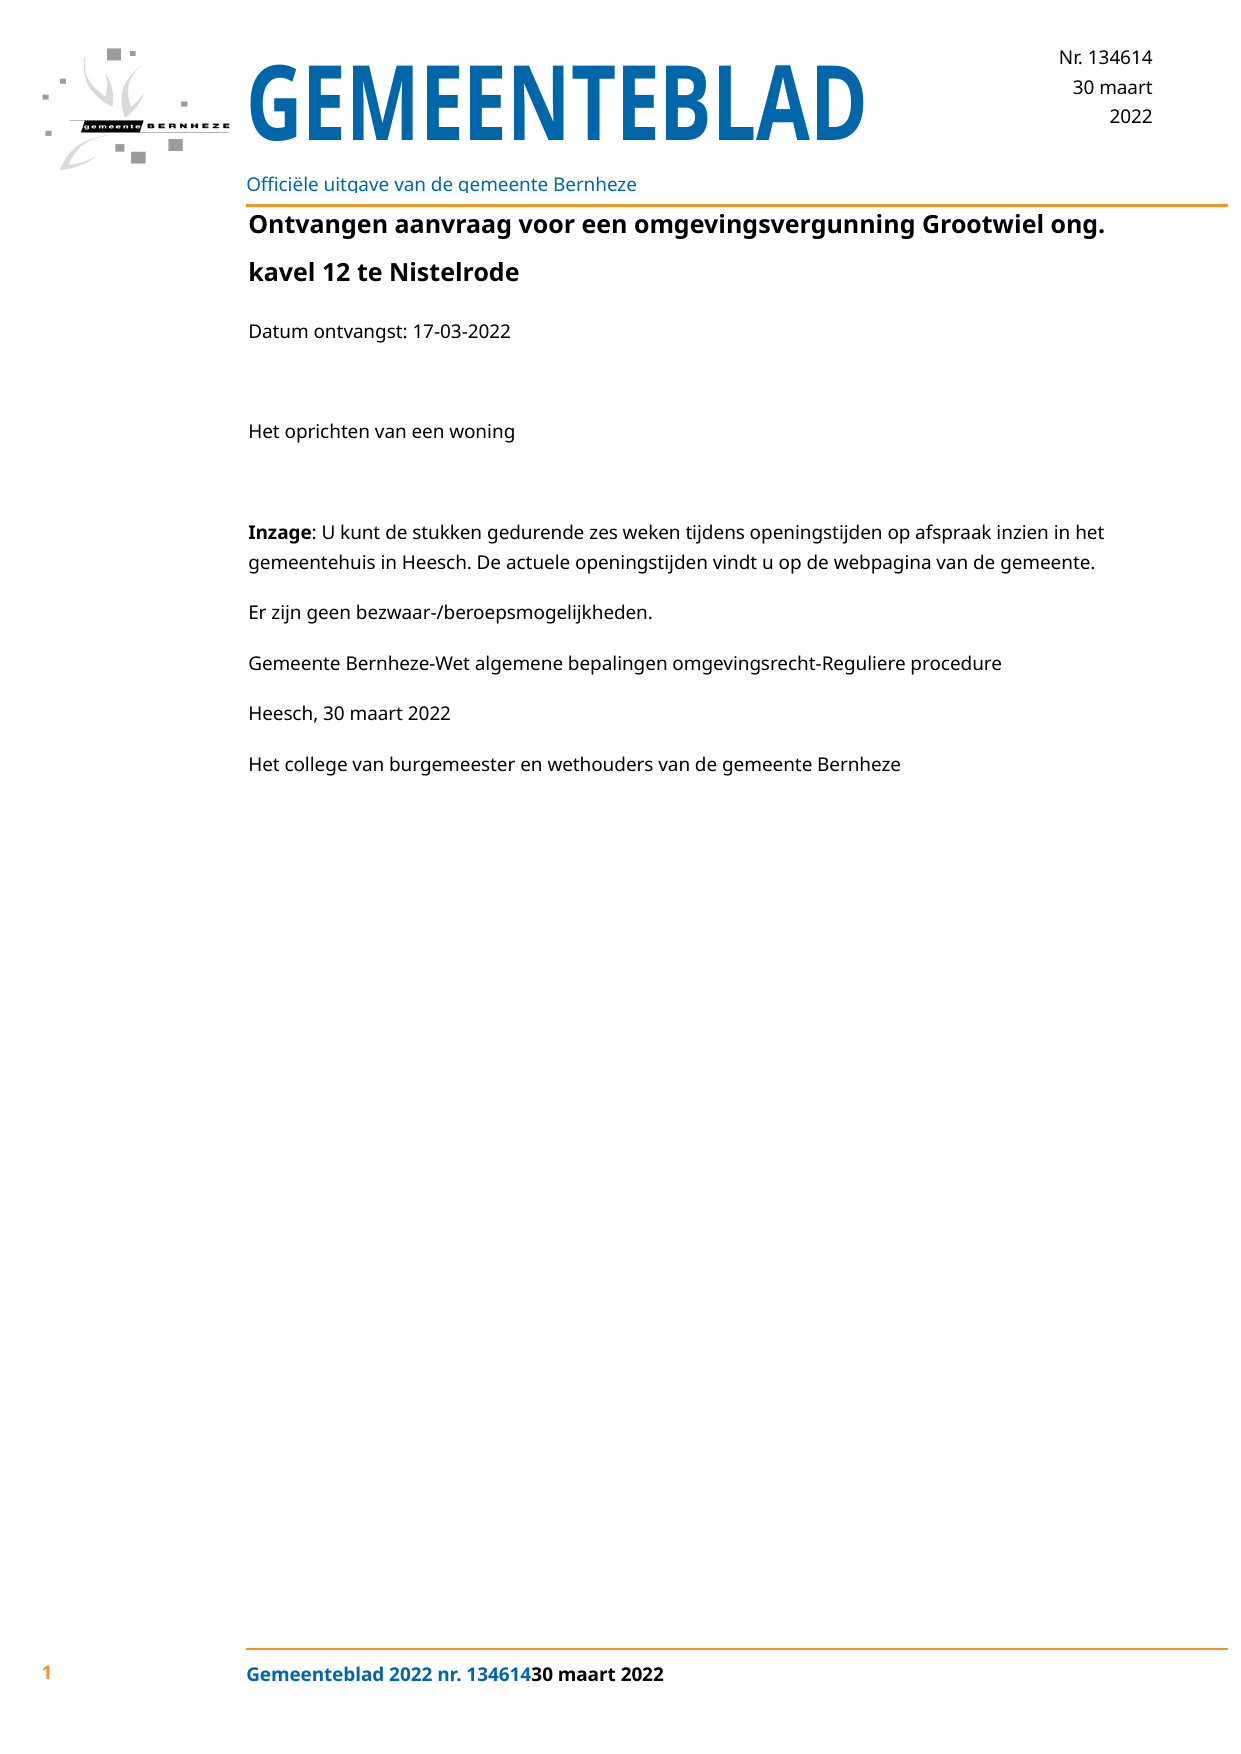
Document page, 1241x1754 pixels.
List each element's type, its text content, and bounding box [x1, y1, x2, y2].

picture [41, 47, 231, 172]
text Inzage: U kunt de stukken gedurende zes weken tijdens openingstijden op afspraak inzien in het gemeentehuis in Heesch. De actuele openingstijden vindt u op de webpagina van de gemeente. [248, 519, 1152, 575]
text Gemeente Bernheze-Wet algemene bepalingen omgevingsrecht-Reguliere procedure [248, 650, 1152, 676]
text Datum ontvangst: 17-03-2022 [248, 318, 1152, 344]
text Ontvangen aanvraag voor een omgevingsvergunning Grootwiel ong. kavel 12 te Nistelrode [248, 207, 1152, 288]
text Heesch, 30 maart 2022 [248, 700, 1152, 726]
text Er zijn geen bezwaar-/beroepsmogelijkheden. [248, 599, 1152, 625]
text Het oprichten van een woning [248, 419, 1152, 444]
text Het college van burgemeester en wethouders van de gemeente Bernheze [248, 751, 1152, 777]
